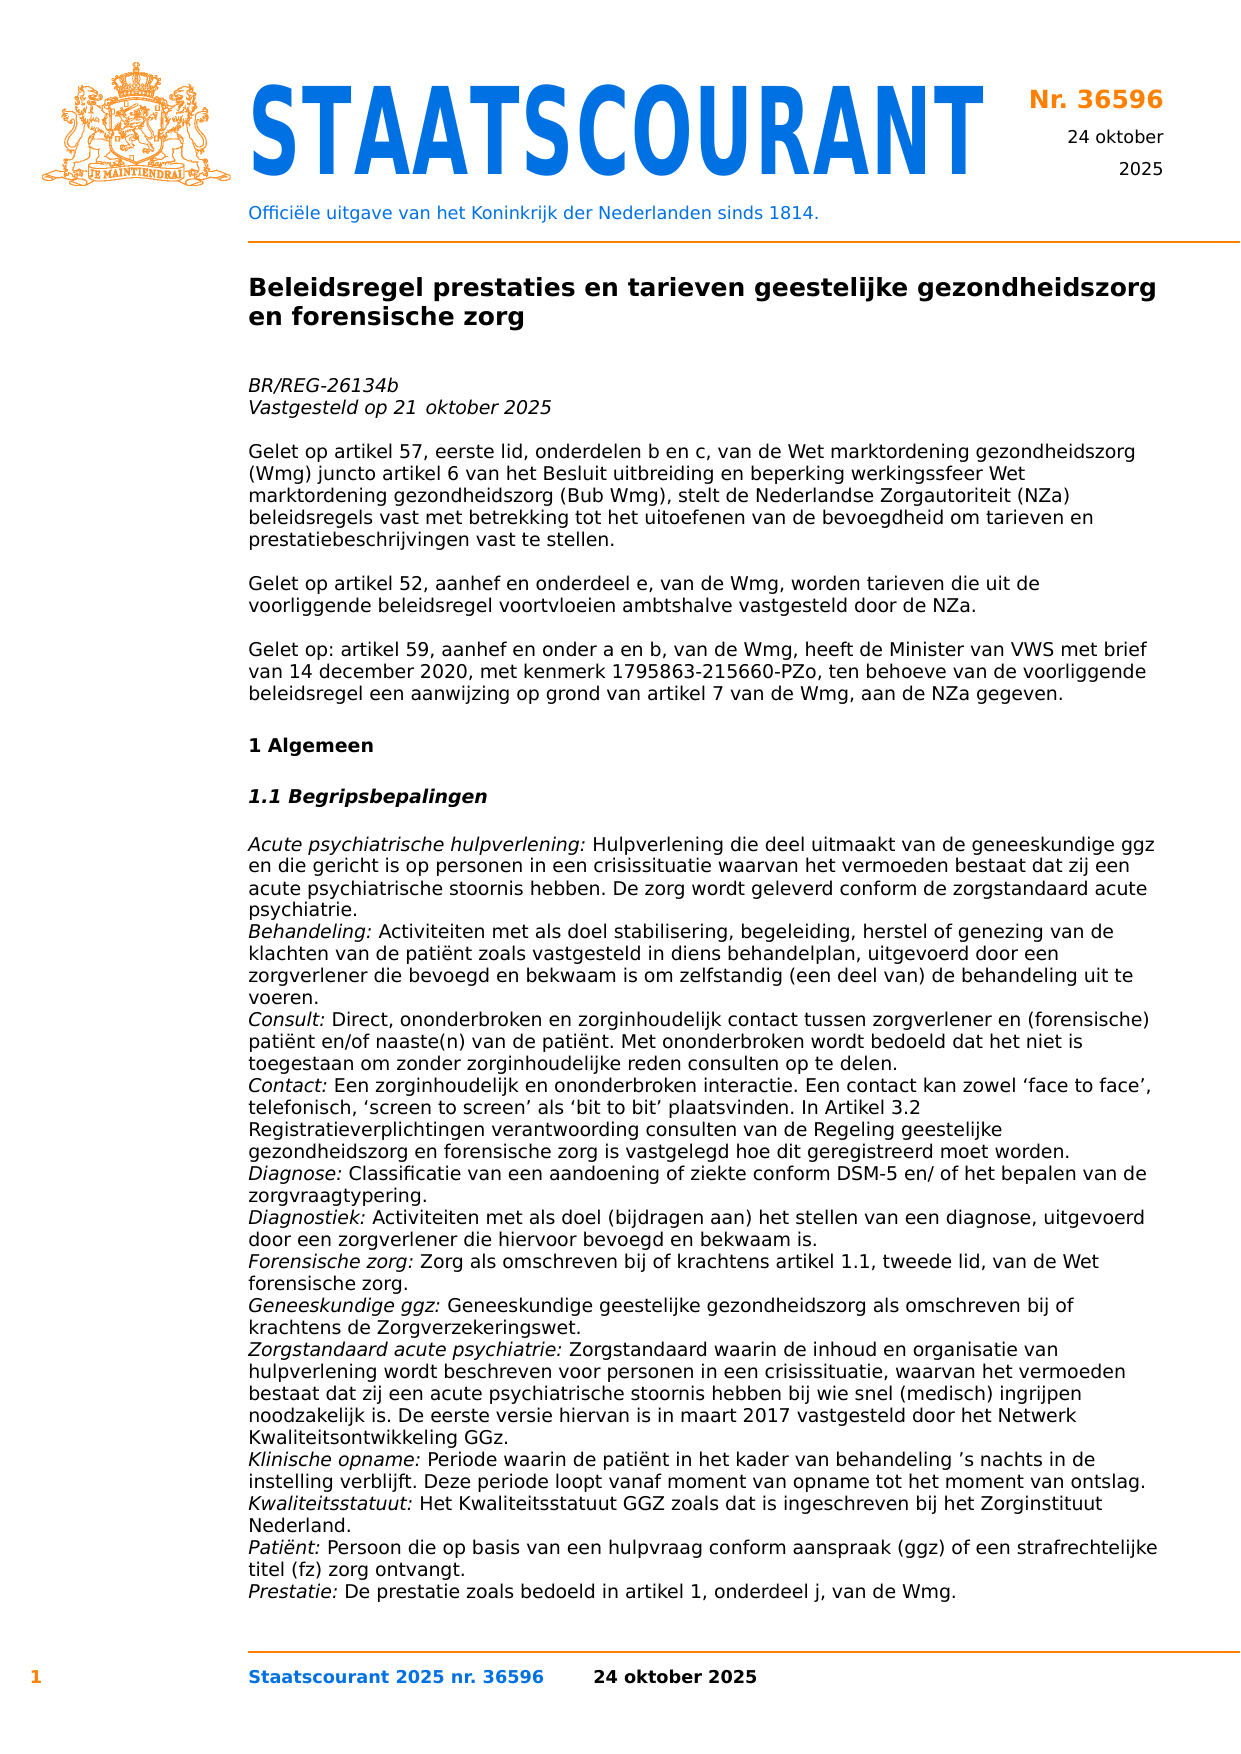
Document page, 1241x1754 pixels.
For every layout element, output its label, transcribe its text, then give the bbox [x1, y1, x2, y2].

text Gelet op artikel 57, eerste lid, onderdelen b en c, van de Wet marktordening gezondheidszorg (Wmg) juncto artikel 6 van het Besluit uitbreiding en beperking werkingssfeer Wet marktordening gezondheidszorg (Bub Wmg), stelt de Nederlandse Zorgautoriteit (NZa) beleidsregels vast met betrekking tot het uitoefenen van de bevoegdheid om tarieven en prestatiebeschrijvingen vast te stellen. [248, 441, 1163, 551]
subtitle 1.1 Begripsbepalingen [248, 786, 1163, 808]
text BR/REG-26134b [248, 375, 1163, 397]
text Contact: Een zorginhoudelijk en ononderbroken interactie. Een contact kan zowel ‘face to face’, telefonisch, ‘screen to screen’ als ‘bit to bit’ plaatsvinden. In Artikel 3.2 Registratieverplichtingen verantwoording consulten van de Regeling geestelijke gezondheidszorg en forensische zorg is vastgelegd hoe dit geregistreerd moet worden. [248, 1075, 1163, 1163]
text Forensische zorg: Zorg als omschreven bij of krachtens artikel 1.1, tweede lid, van de Wet forensische zorg. [248, 1251, 1163, 1295]
text Zorgstandaard acute psychiatrie: Zorgstandaard waarin de inhoud en organisatie van hulpverlening wordt beschreven voor personen in een crisissituatie, waarvan het vermoeden bestaat dat zij een acute psychiatrische stoornis hebben bij wie snel (medisch) ingrijpen noodzakelijk is. De eerste versie hiervan is in maart 2017 vastgesteld door het Netwerk Kwaliteitsontwikkeling GGz. [248, 1339, 1163, 1449]
text Diagnose: Classificatie van een aandoening of ziekte conform DSM-5 en/ of het bepalen van de zorgvraagtypering. [248, 1163, 1163, 1207]
text Prestatie: De prestatie zoals bedoeld in artikel 1, onderdeel j, van de Wmg. [248, 1581, 1163, 1603]
text Kwaliteitsstatuut: Het Kwaliteitsstatuut GGZ zoals dat is ingeschreven bij het Zorginstituut Nederland. [248, 1493, 1163, 1537]
table_cell Officiële uitgave van het Koninkrijk der Nederlanden sinds 1814. [248, 203, 1240, 241]
text Gelet op artikel 52, aanhef en onderdeel e, van de Wmg, worden tarieven die uit de voorliggende beleidsregel voortvloeien ambtshalve vastgesteld door de NZa. [248, 573, 1163, 617]
table_header STAATSCOURANT [248, 62, 998, 203]
text Klinische opname: Periode waarin de patiënt in het kader van behandeling ’s nachts in de instelling verblijft. Deze periode loopt vanaf moment van opname tot het moment van ontslag. [248, 1449, 1163, 1493]
subtitle Beleidsregel prestaties en tarieven geestelijke gezondheidszorg en forensische zorg [248, 273, 1163, 331]
table_cell 24 oktober [998, 121, 1240, 153]
text Vastgesteld op 21 oktober 2025 [248, 397, 1163, 419]
text Acute psychiatrische hulpverlening: Hulpverlening die deel uitmaakt van de geneeskundige ggz en die gericht is op personen in een crisissituatie waarvan het vermoeden bestaat dat zij een acute psychiatrische stoornis hebben. De zorg wordt geleverd conform de zorgstandaard acute psychiatrie. [248, 833, 1163, 921]
text Geneeskundige ggz: Geneeskundige geestelijke gezondheidszorg als omschreven bij of krachtens de Zorgverzekeringswet. [248, 1295, 1163, 1339]
picture [41, 62, 231, 186]
table_cell 2025 [998, 153, 1240, 203]
text Diagnostiek: Activiteiten met als doel (bijdragen aan) het stellen van een diagnose, uitgevoerd door een zorgverlener die hiervoor bevoegd en bekwaam is. [248, 1207, 1163, 1251]
text Consult: Direct, ononderbroken en zorginhoudelijk contact tussen zorgverlener en (forensische) patiënt en/of naaste(n) van de patiënt. Met ononderbroken wordt bedoeld dat het niet is toegestaan om zonder zorginhoudelijke reden consulten op te delen. [248, 1009, 1163, 1075]
text Gelet op: artikel 59, aanhef en onder a en b, van de Wmg, heeft de Minister van VWS met brief van 14 december 2020, met kenmerk 1795863-215660-PZo, ten behoeve van de voorliggende beleidsregel een aanwijzing op grond van artikel 7 van de Wmg, aan de NZa gegeven. [248, 638, 1163, 704]
text Behandeling: Activiteiten met als doel stabilisering, begeleiding, herstel of genezing van de klachten van de patiënt zoals vastgesteld in diens behandelplan, uitgevoerd door een zorgverlener die bevoegd en bekwaam is om zelfstandig (een deel van) de behandeling uit te voeren. [248, 921, 1163, 1009]
table_header Nr. 36596 [998, 62, 1240, 121]
text Patiënt: Persoon die op basis van een hulpvraag conform aanspraak (ggz) of een strafrechtelijke titel (fz) zorg ontvangt. [248, 1537, 1163, 1581]
table_header [25, 62, 248, 241]
subtitle 1 Algemeen [248, 734, 1163, 756]
